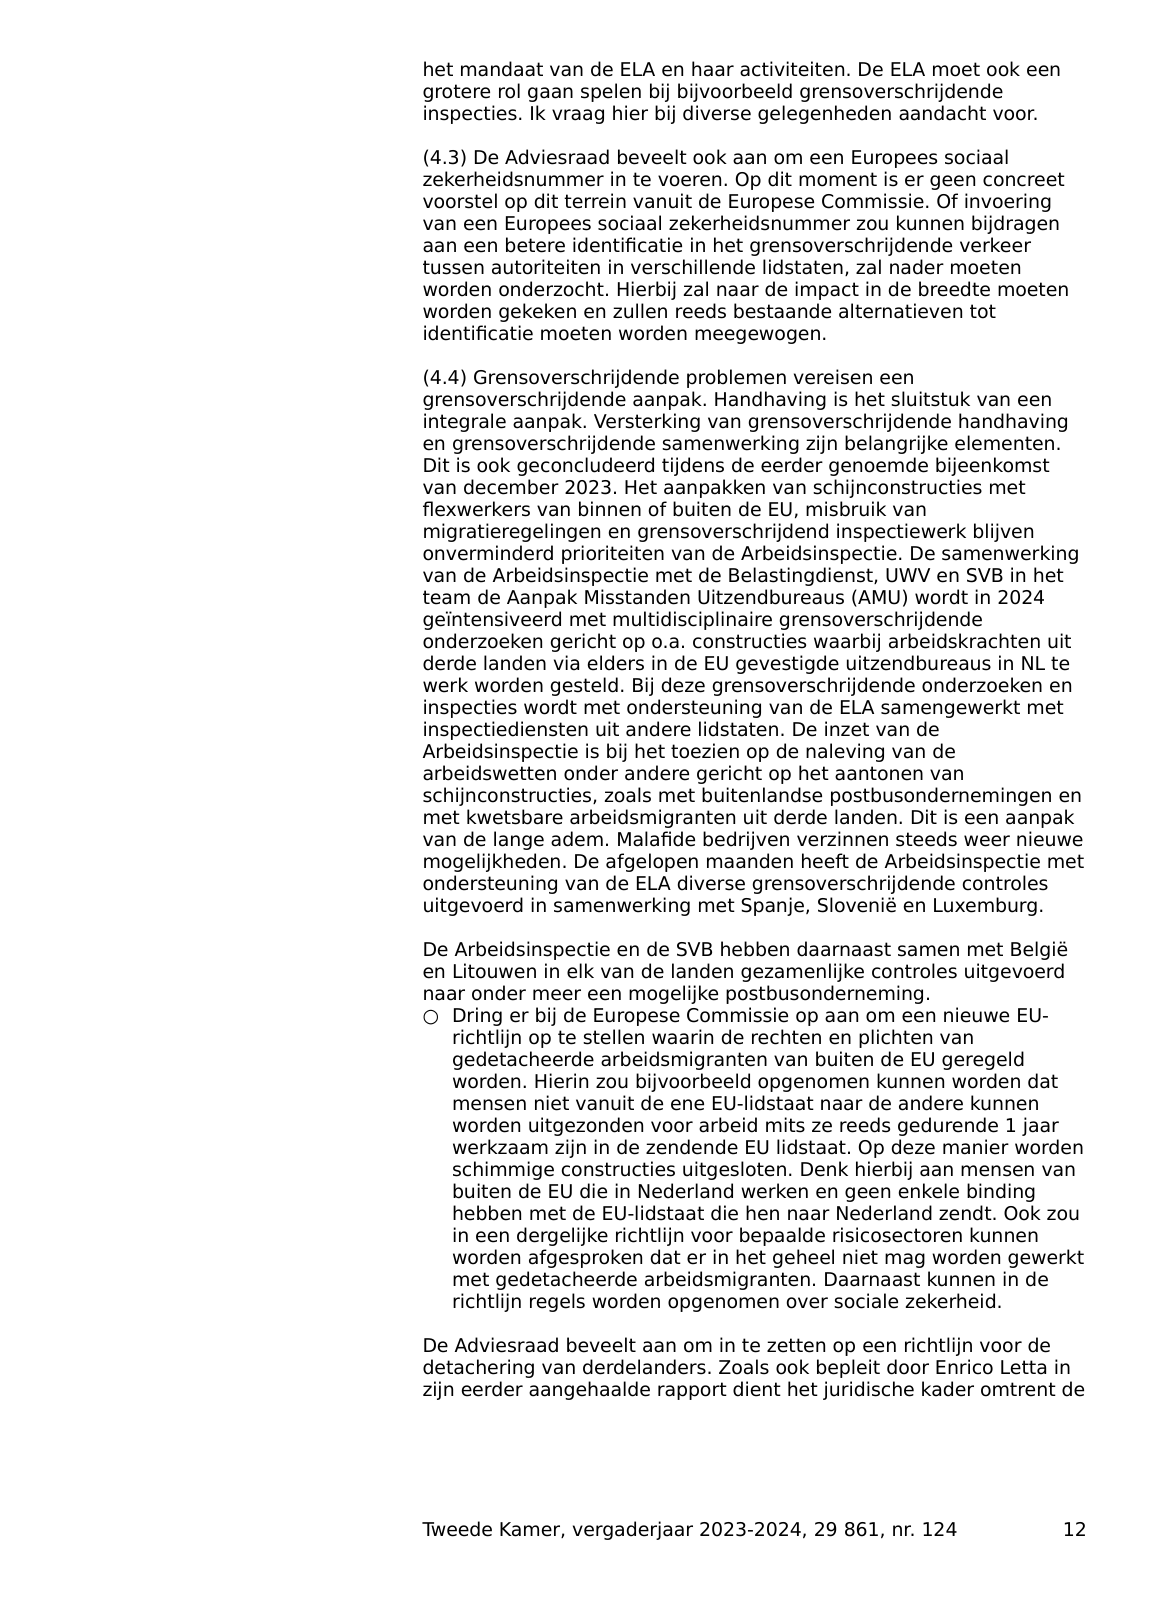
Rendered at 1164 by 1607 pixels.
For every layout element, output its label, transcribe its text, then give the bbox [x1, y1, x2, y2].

text (4.3) De Adviesraad beveelt ook aan om een Europees sociaal zekerheidsnummer in te voeren. Op dit moment is er geen concreet voorstel op dit terrein vanuit de Europese Commissie. Of invoering van een Europees sociaal zekerheidsnummer zou kunnen bijdragen aan een betere identificatie in het grensoverschrijdende verkeer tussen autoriteiten in verschillende lidstaten, zal nader moeten worden onderzocht. Hierbij zal naar de impact in de breedte moeten worden gekeken en zullen reeds bestaande alternatieven tot identificatie moeten worden meegewogen. [422, 147, 1087, 345]
text De Arbeidsinspectie en de SVB hebben daarnaast samen met België en Litouwen in elk van de landen gezamenlijke controles uitgevoerd naar onder meer een mogelijke postbusonderneming. [422, 939, 1087, 1005]
text De Adviesraad beveelt aan om in te zetten op een richtlijn voor de detachering van derdelanders. Zoals ook bepleit door Enrico Letta in zijn eerder aangehaalde rapport dient het juridische kader omtrent de [422, 1335, 1087, 1401]
text het mandaat van de ELA en haar activiteiten. De ELA moet ook een grotere rol gaan spelen bij bijvoorbeeld grensoverschrijdende inspecties. Ik vraag hier bij diverse gelegenheden aandacht voor. [422, 59, 1087, 125]
text ○ Dring er bij de Europese Commissie op aan om een nieuwe EU-richtlijn op te stellen waarin de rechten en plichten van gedetacheerde arbeidsmigranten van buiten de EU geregeld worden. Hierin zou bijvoorbeeld opgenomen kunnen worden dat mensen niet vanuit de ene EU-lidstaat naar de andere kunnen worden uitgezonden voor arbeid mits ze reeds gedurende 1 jaar werkzaam zijn in de zendende EU lidstaat. Op deze manier worden schimmige constructies uitgesloten. Denk hierbij aan mensen van buiten de EU die in Nederland werken en geen enkele binding hebben met de EU-lidstaat die hen naar Nederland zendt. Ook zou in een dergelijke richtlijn voor bepaalde risicosectoren kunnen worden afgesproken dat er in het geheel niet mag worden gewerkt met gedetacheerde arbeidsmigranten. Daarnaast kunnen in de richtlijn regels worden opgenomen over sociale zekerheid. [422, 1005, 1087, 1312]
text (4.4) Grensoverschrijdende problemen vereisen een grensoverschrijdende aanpak. Handhaving is het sluitstuk van een integrale aanpak. Versterking van grensoverschrijdende handhaving en grensoverschrijdende samenwerking zijn belangrijke elementen. Dit is ook geconcludeerd tijdens de eerder genoemde bijeenkomst van december 2023. Het aanpakken van schijnconstructies met flexwerkers van binnen of buiten de EU, misbruik van migratieregelingen en grensoverschrijdend inspectiewerk blijven onverminderd prioriteiten van de Arbeidsinspectie. De samenwerking van de Arbeidsinspectie met de Belastingdienst, UWV en SVB in het team de Aanpak Misstanden Uitzendbureaus (AMU) wordt in 2024 geïntensiveerd met multidisciplinaire grensoverschrijdende onderzoeken gericht op o.a. constructies waarbij arbeidskrachten uit derde landen via elders in de EU gevestigde uitzendbureaus in NL te werk worden gesteld. Bij deze grensoverschrijdende onderzoeken en inspecties wordt met ondersteuning van de ELA samengewerkt met inspectiediensten uit andere lidstaten. De inzet van de Arbeidsinspectie is bij het toezien op de naleving van de arbeidswetten onder andere gericht op het aantonen van schijnconstructies, zoals met buitenlandse postbusondernemingen en met kwetsbare arbeidsmigranten uit derde landen. Dit is een aanpak van de lange adem. Malafide bedrijven verzinnen steeds weer nieuwe mogelijkheden. De afgelopen maanden heeft de Arbeidsinspectie met ondersteuning van de ELA diverse grensoverschrijdende controles uitgevoerd in samenwerking met Spanje, Slovenië en Luxemburg. [422, 367, 1087, 917]
